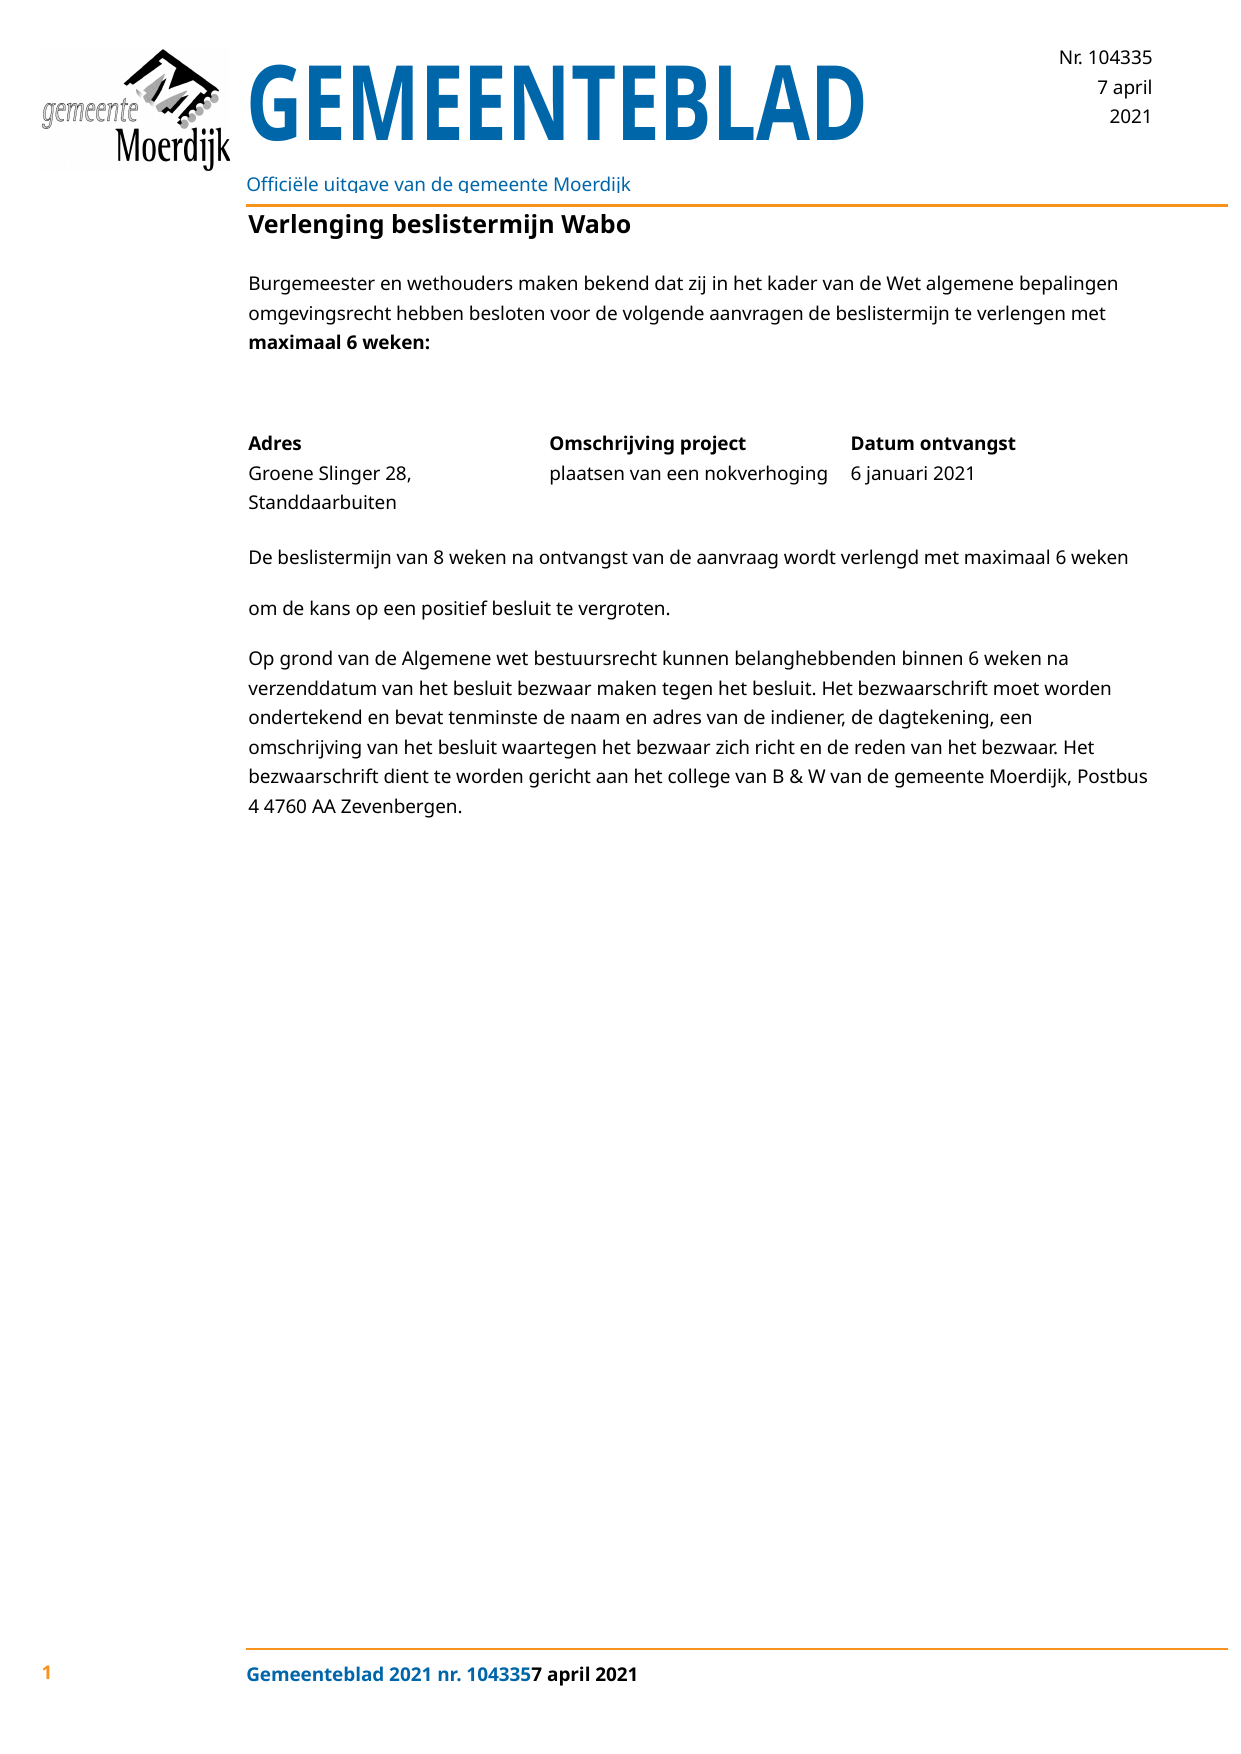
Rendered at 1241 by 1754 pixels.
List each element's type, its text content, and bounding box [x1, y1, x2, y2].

table_header Adres Groene Slinger 28, Standdaarbuiten [248, 430, 549, 515]
text om de kans op een positief besluit te vergroten. [248, 595, 1152, 620]
text Op grond van de Algemene wet bestuursrecht kunnen belanghebbenden binnen 6 weken na verzenddatum van het besluit bezwaar maken tegen het besluit. Het bezwaarschrift moet worden ondertekend en bevat tenminste de naam en adres van de indiener, de dagtekening, een omschrijving van het besluit waartegen het bezwaar zich richt en de reden van het bezwaar. Het bezwaarschrift dient te worden gericht aan het college van B & W van de gemeente Moerdijk, Postbus 4 4760 AA Zevenbergen. [248, 645, 1152, 819]
table_cell [248, 515, 549, 541]
table_cell [549, 515, 850, 541]
table_cell [850, 515, 1152, 541]
text Verlenging beslistermijn Wabo [248, 207, 1152, 241]
table_header Omschrijving project plaatsen van een nokverhoging [549, 430, 850, 515]
picture [41, 47, 231, 172]
table_header Datum ontvangst 6 januari 2021 [850, 430, 1152, 515]
text Burgemeester en wethouders maken bekend dat zij in het kader van de Wet algemene bepalingen omgevingsrecht hebben besloten voor de volgende aanvragen de beslistermijn te verlengen met maximaal 6 weken: [248, 270, 1152, 355]
text De beslistermijn van 8 weken na ontvangst van de aanvraag wordt verlengd met maximaal 6 weken [248, 544, 1152, 570]
